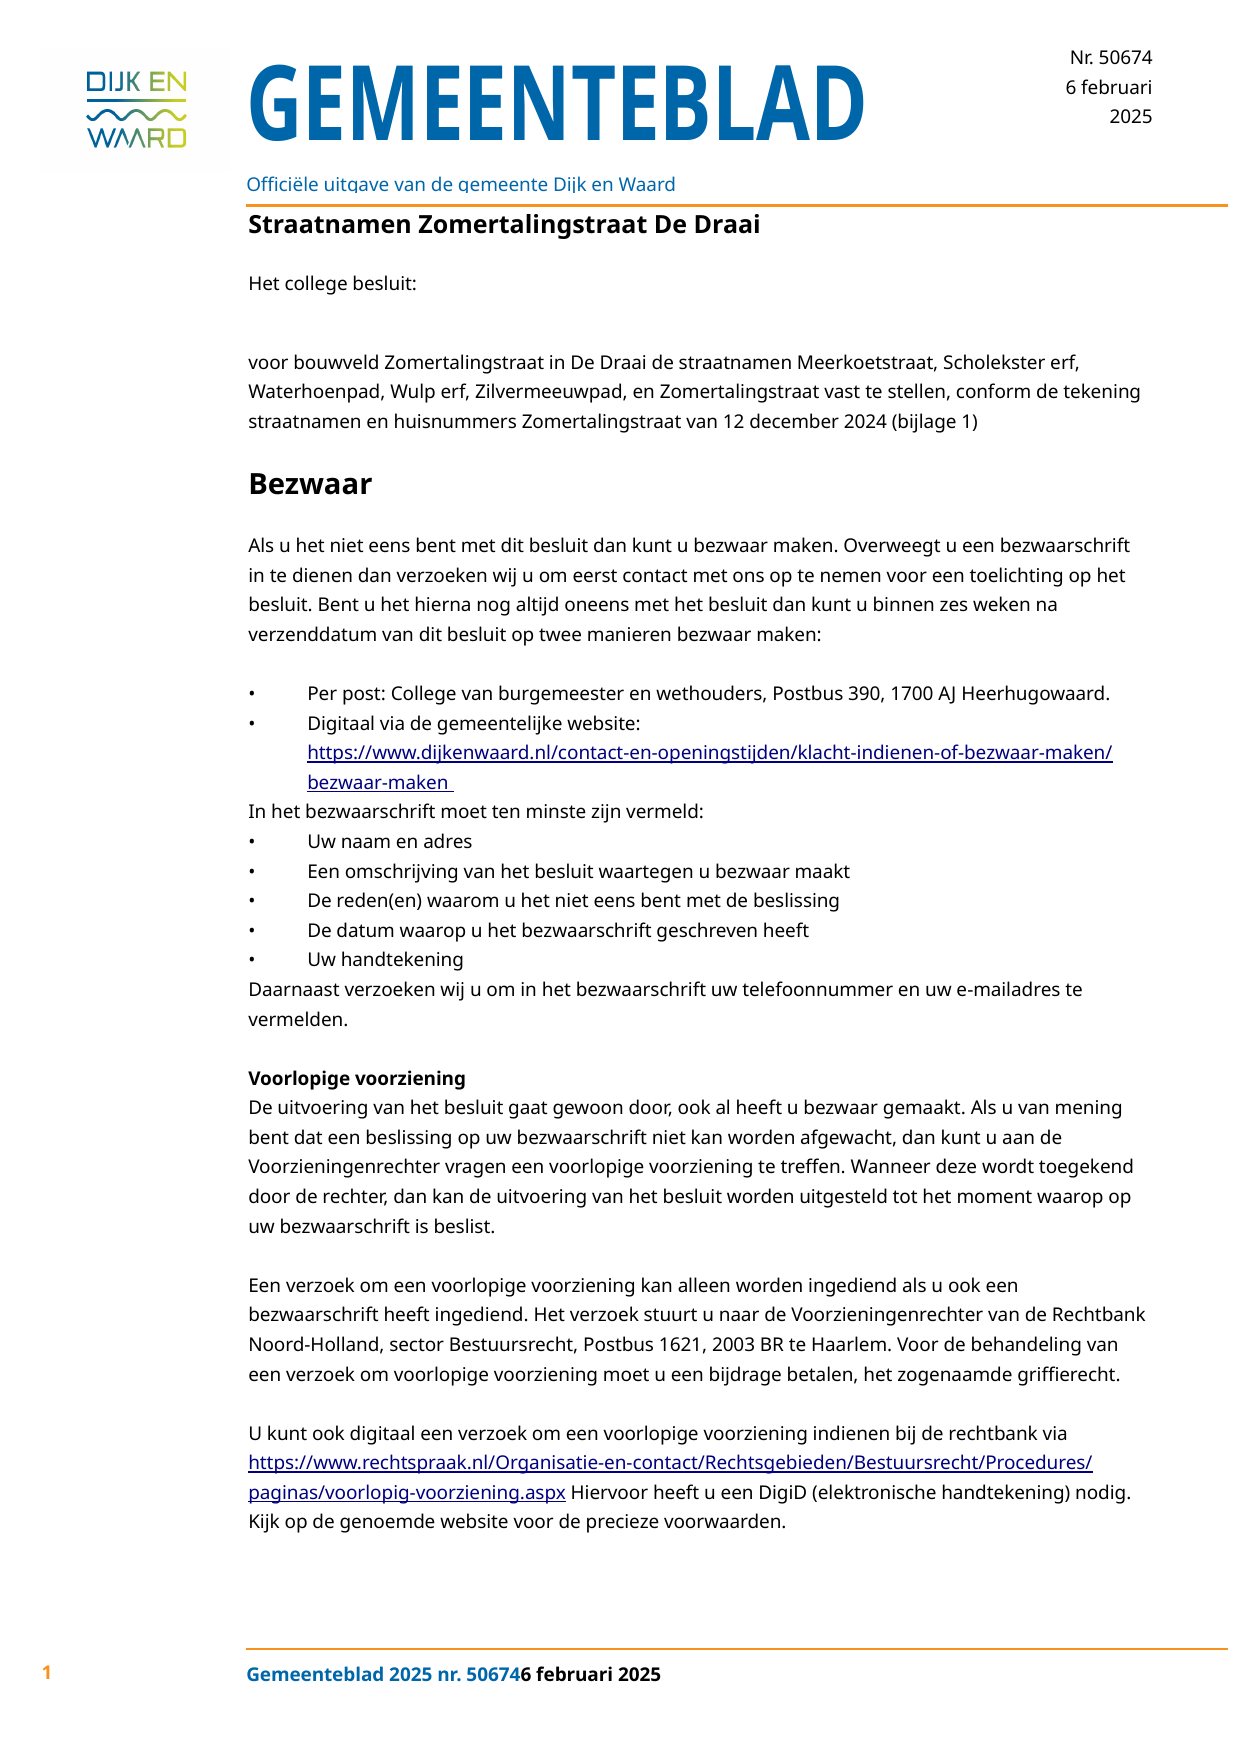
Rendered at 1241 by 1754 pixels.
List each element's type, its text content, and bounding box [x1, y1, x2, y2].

list De reden(en) waarom u het niet eens bent met de beslissing [248, 887, 1152, 913]
text Daarnaast verzoeken wij u om in het bezwaarschrift uw telefoonnummer en uw e-mailadres te vermelden. [248, 976, 1152, 1032]
list Uw handtekening [248, 947, 1152, 972]
text Een verzoek om een voorlopige voorziening kan alleen worden ingediend als u ook een bezwaarschrift heeft ingediend. Het verzoek stuurt u naar de Voorzieningenrechter van de Rechtbank Noord-Holland, sector Bestuursrecht, Postbus 1621, 2003 BR te Haarlem. Voor de behandeling van een verzoek om voorlopige voorziening moet u een bijdrage betalen, het zogenaamde griffierecht. [248, 1272, 1152, 1387]
text U kunt ook digitaal een verzoek om een voorlopige voorziening indienen bij de rechtbank via https://www.rechtspraak.nl/Organisatie-en-contact/Rechtsgebieden/Bestuursrecht/Procedures/paginas/voorlopig-voorziening.aspx Hiervoor heeft u een DigiD (elektronische handtekening) nodig. Kijk op de genoemde website voor de precieze voorwaarden. [248, 1420, 1152, 1534]
text voor bouwveld Zomertalingstraat in De Draai de straatnamen Meerkoetstraat, Scholekster erf, Waterhoenpad, Wulp erf, Zilvermeeuwpad, en Zomertalingstraat vast te stellen, conform de tekening straatnamen en huisnummers Zomertalingstraat van 12 december 2024 (bijlage 1) [248, 349, 1152, 434]
list Digitaal via de gemeentelijke website: https://www.dijkenwaard.nl/contact-en-openingstijden/klacht-indienen-of-bezwaar-maken/bezwaar-maken [248, 710, 1152, 795]
text In het bezwaarschrift moet ten minste zijn vermeld: [248, 799, 1152, 824]
text Straatnamen Zomertalingstraat De Draai [248, 207, 1152, 241]
text De uitvoering van het besluit gaat gewoon door, ook al heeft u bezwaar gemaakt. Als u van mening bent dat een beslissing op uw bezwaarschrift niet kan worden afgewacht, dan kunt u aan de Voorzieningenrechter vragen een voorlopige voorziening te treffen. Wanneer deze wordt toegekend door de rechter, dan kan de uitvoering van het besluit worden uitgesteld tot het moment waarop op uw bezwaarschrift is beslist. [248, 1094, 1152, 1239]
text Voorlopige voorziening [248, 1065, 1152, 1091]
list Uw naam en adres [248, 828, 1152, 854]
text Als u het niet eens bent met dit besluit dan kunt u bezwaar maken. Overweegt u een bezwaarschrift in te dienen dan verzoeken wij u om eerst contact met ons op te nemen voor een toelichting op het besluit. Bent u het hierna nog altijd oneens met het besluit dan kunt u binnen zes weken na verzenddatum van dit besluit op twee manieren bezwaar maken: [248, 532, 1152, 647]
list Een omschrijving van het besluit waartegen u bezwaar maakt [248, 858, 1152, 884]
list Per post: College van burgemeester en wethouders, Postbus 390, 1700 AJ Heerhugowaard. [248, 680, 1152, 706]
list De datum waarop u het bezwaarschrift geschreven heeft [248, 917, 1152, 943]
picture [41, 47, 231, 172]
text Het college besluit: [248, 270, 1152, 296]
text Bezwaar [248, 464, 1152, 503]
